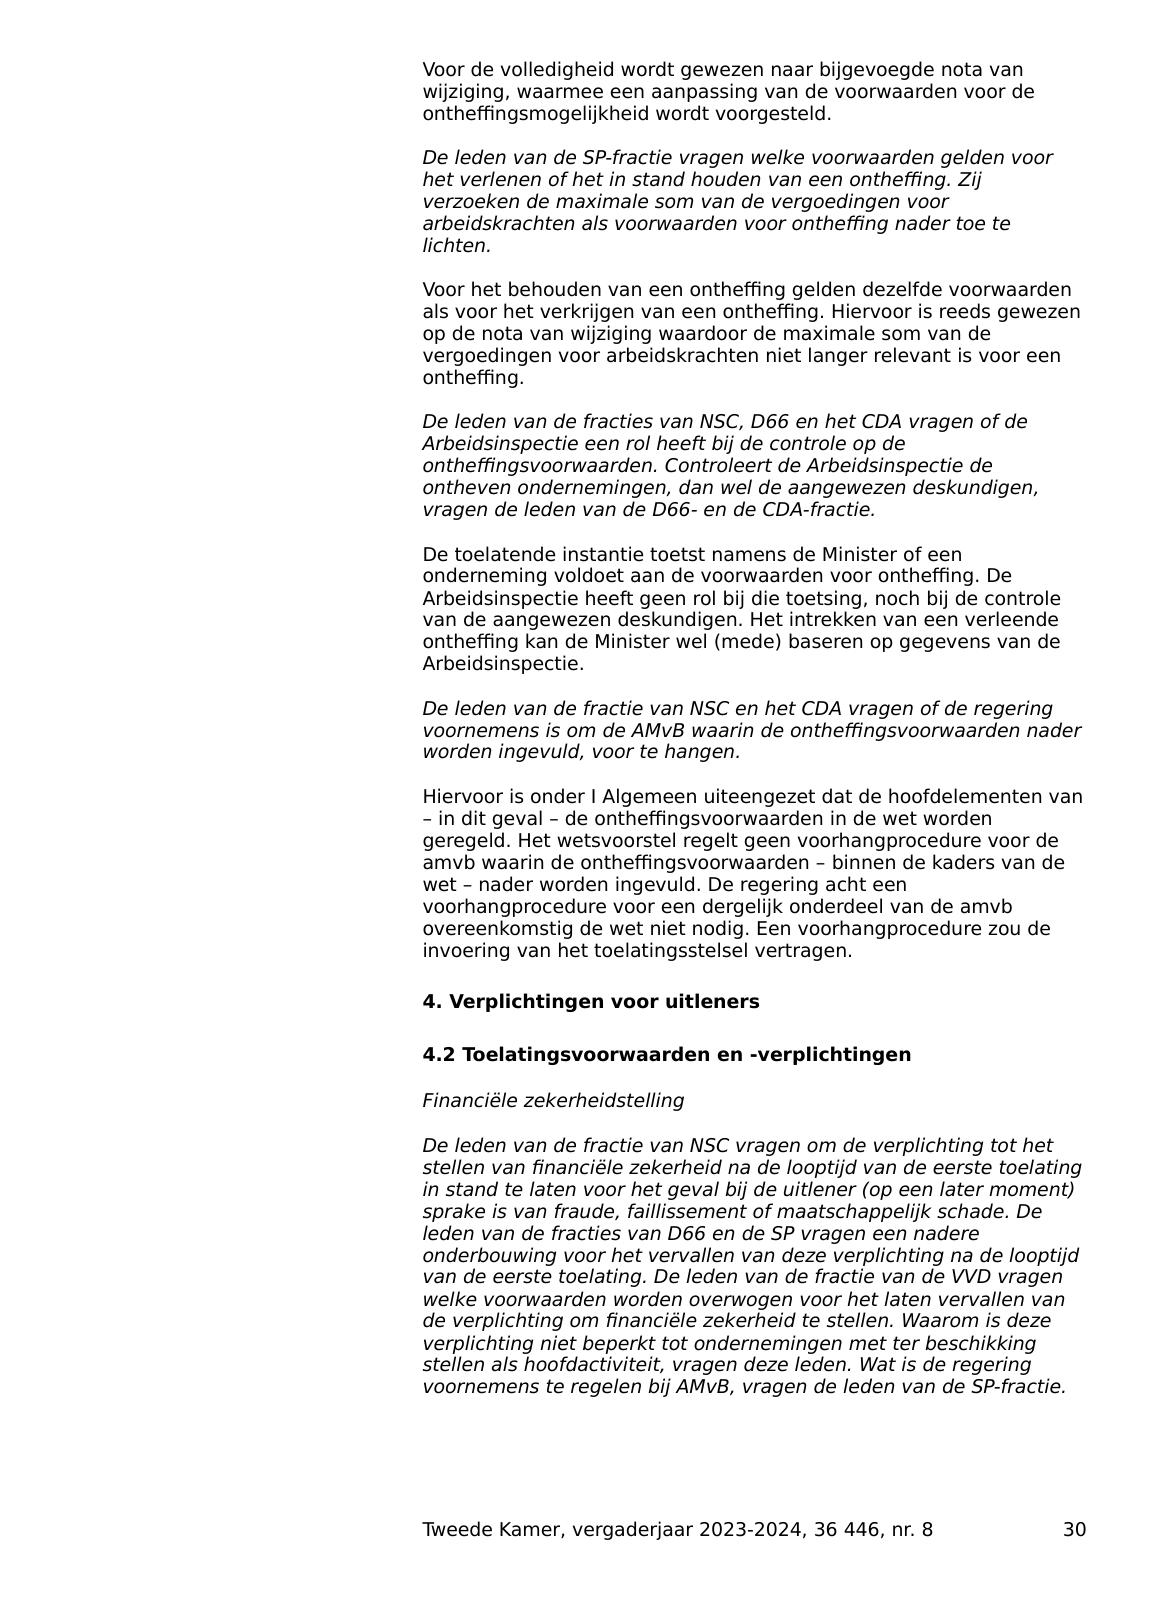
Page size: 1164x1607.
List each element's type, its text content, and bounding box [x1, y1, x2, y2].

text De leden van de SP-fractie vragen welke voorwaarden gelden voor het verlenen of het in stand houden van een ontheffing. Zij verzoeken de maximale som van de vergoedingen voor arbeidskrachten als voorwaarden voor ontheffing nader toe te lichten. [422, 147, 1087, 257]
text De leden van de fracties van NSC, D66 en het CDA vragen of de Arbeidsinspectie een rol heeft bij de controle op de ontheffingsvoorwaarden. Controleert de Arbeidsinspectie de ontheven ondernemingen, dan wel de aangewezen deskundigen, vragen de leden van de D66- en de CDA-fractie. [422, 411, 1087, 521]
text Hiervoor is onder I Algemeen uiteengezet dat de hoofdelementen van – in dit geval – de ontheffingsvoorwaarden in de wet worden geregeld. Het wetsvoorstel regelt geen voorhangprocedure voor de amvb waarin de ontheffingsvoorwaarden – binnen de kaders van de wet – nader worden ingevuld. De regering acht een voorhangprocedure voor een dergelijk onderdeel van de amvb overeenkomstig de wet niet nodig. Een voorhangprocedure zou de invoering van het toelatingsstelsel vertragen. [422, 786, 1087, 961]
text Voor de volledigheid wordt gewezen naar bijgevoegde nota van wijziging, waarmee een aanpassing van de voorwaarden voor de ontheffingsmogelijkheid wordt voorgesteld. [422, 59, 1087, 125]
subtitle 4. Verplichtingen voor uitleners [422, 991, 1087, 1013]
text De leden van de fractie van NSC vragen om de verplichting tot het stellen van financiële zekerheid na de looptijd van de eerste toelating in stand te laten voor het geval bij de uitlener (op een later moment) sprake is van fraude, faillissement of maatschappelijk schade. De leden van de fracties van D66 en de SP vragen een nadere onderbouwing voor het vervallen van deze verplichting na de looptijd van de eerste toelating. De leden van de fractie van de VVD vragen welke voorwaarden worden overwogen voor het laten vervallen van de verplichting om financiële zekerheid te stellen. Waarom is deze verplichting niet beperkt tot ondernemingen met ter beschikking stellen als hoofdactiviteit, vragen deze leden. Wat is de regering voornemens te regelen bij AMvB, vragen de leden van de SP-fractie. [422, 1134, 1087, 1398]
subtitle 4.2 Toelatingsvoorwaarden en -verplichtingen [422, 1043, 1087, 1065]
text Voor het behouden van een ontheffing gelden dezelfde voorwaarden als voor het verkrijgen van een ontheffing. Hiervoor is reeds gewezen op de nota van wijziging waardoor de maximale som van de vergoedingen voor arbeidskrachten niet langer relevant is voor een ontheffing. [422, 279, 1087, 389]
subtitle Financiële zekerheidstelling [422, 1090, 1087, 1112]
text De leden van de fractie van NSC en het CDA vragen of de regering voornemens is om de AMvB waarin de ontheffingsvoorwaarden nader worden ingevuld, voor te hangen. [422, 697, 1087, 763]
text De toelatende instantie toetst namens de Minister of een onderneming voldoet aan de voorwaarden voor ontheffing. De Arbeidsinspectie heeft geen rol bij die toetsing, noch bij de controle van de aangewezen deskundigen. Het intrekken van een verleende ontheffing kan de Minister wel (mede) baseren op gegevens van de Arbeidsinspectie. [422, 543, 1087, 675]
